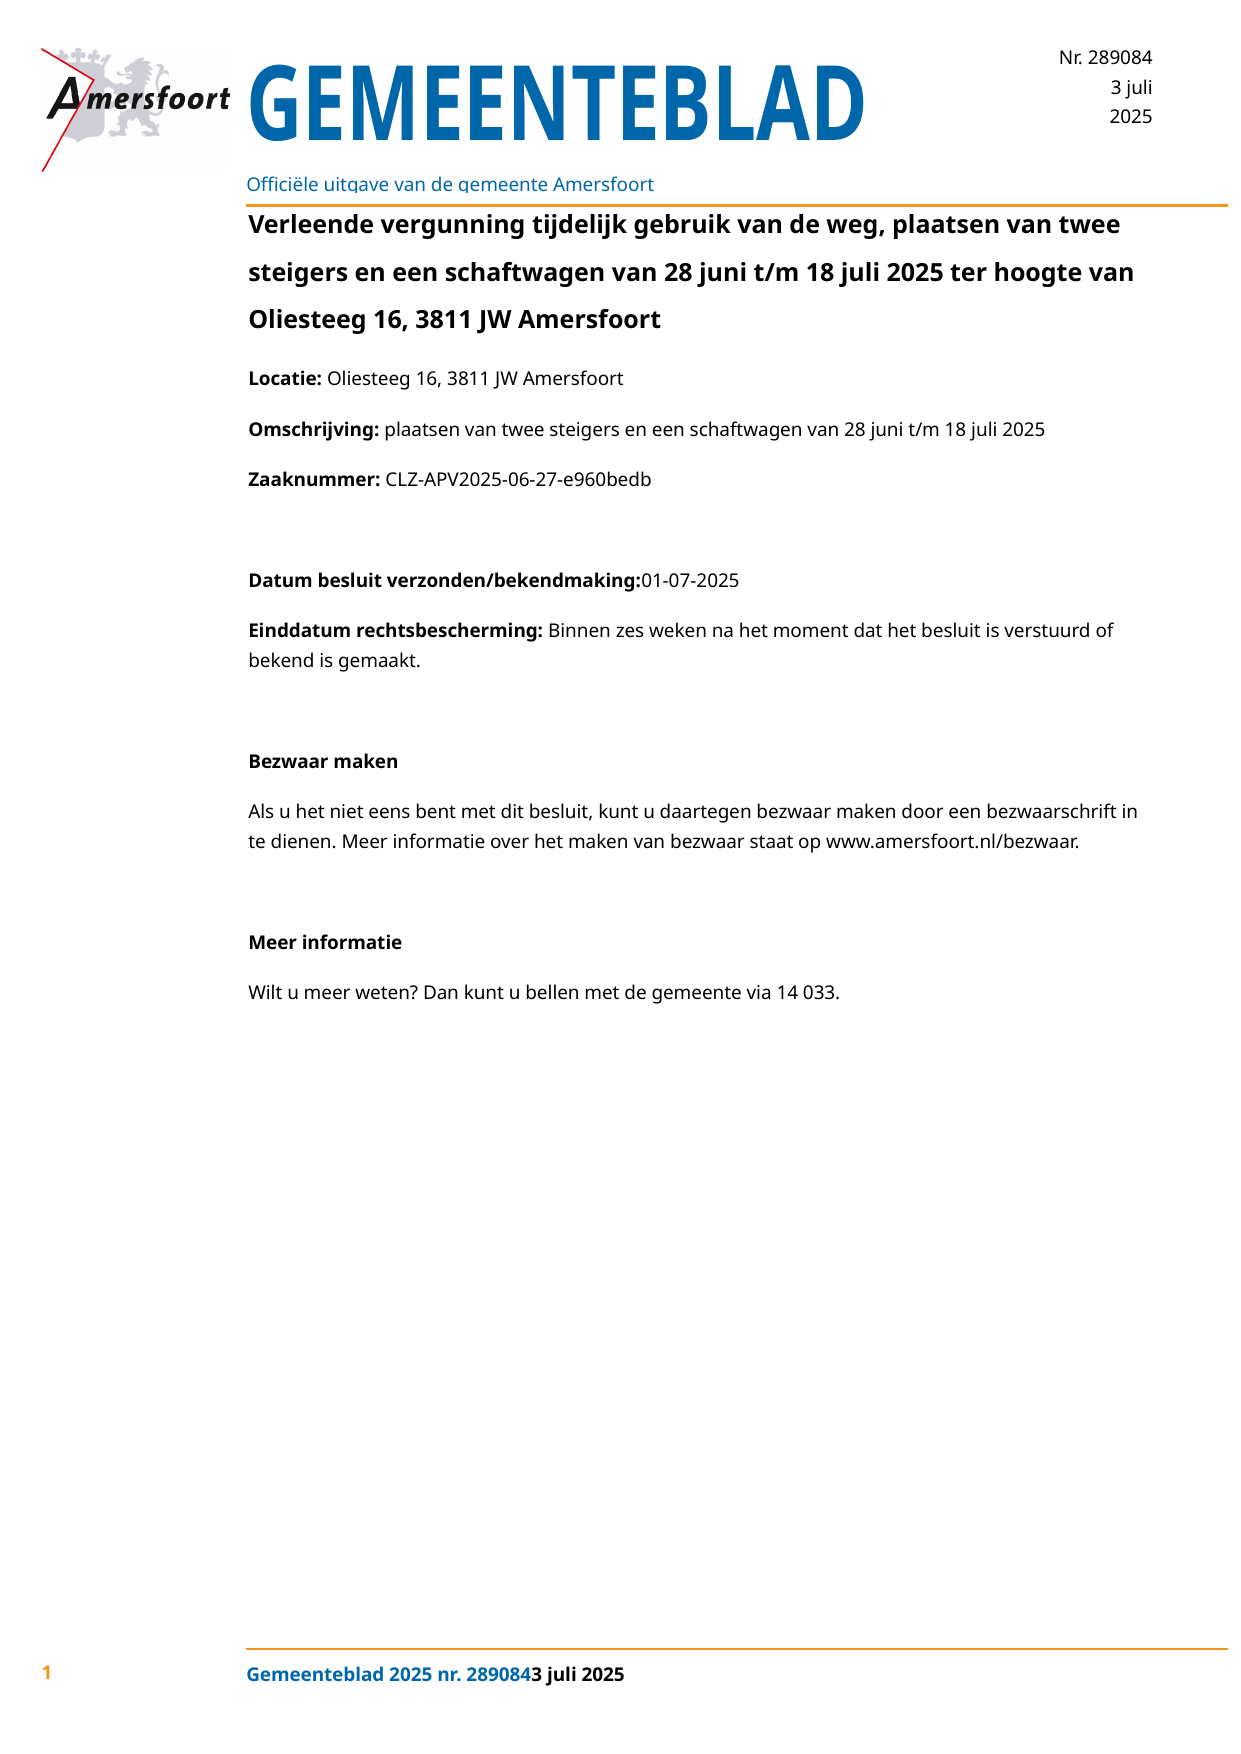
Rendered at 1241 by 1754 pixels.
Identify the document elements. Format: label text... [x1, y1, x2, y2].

text Wilt u meer weten? Dan kunt u bellen met de gemeente via 14 033. [248, 979, 1152, 1005]
text Zaaknummer: CLZ-APV2025-06-27-e960bedb [248, 466, 1152, 492]
picture [41, 47, 231, 172]
text Datum besluit verzonden/bekendmaking:01-07-2025 [248, 567, 1152, 593]
text Locatie: Oliesteeg 16, 3811 JW Amersfoort [248, 366, 1152, 391]
text Als u het niet eens bent met dit besluit, kunt u daartegen bezwaar maken door een bezwaarschrift in te dienen. Meer informatie over het maken van bezwaar staat op www.amersfoort.nl/bezwaar. [248, 798, 1152, 854]
text Verleende vergunning tijdelijk gebruik van de weg, plaatsen van twee steigers en een schaftwagen van 28 juni t/m 18 juli 2025 ter hoogte van Oliesteeg 16, 3811 JW Amersfoort [248, 207, 1152, 336]
text Meer informatie [248, 929, 1152, 954]
text Bezwaar maken [248, 748, 1152, 774]
text Einddatum rechtsbescherming: Binnen zes weken na het moment dat het besluit is verstuurd of bekend is gemaakt. [248, 618, 1152, 673]
text Omschrijving: plaatsen van twee steigers en een schaftwagen van 28 juni t/m 18 juli 2025 [248, 416, 1152, 442]
